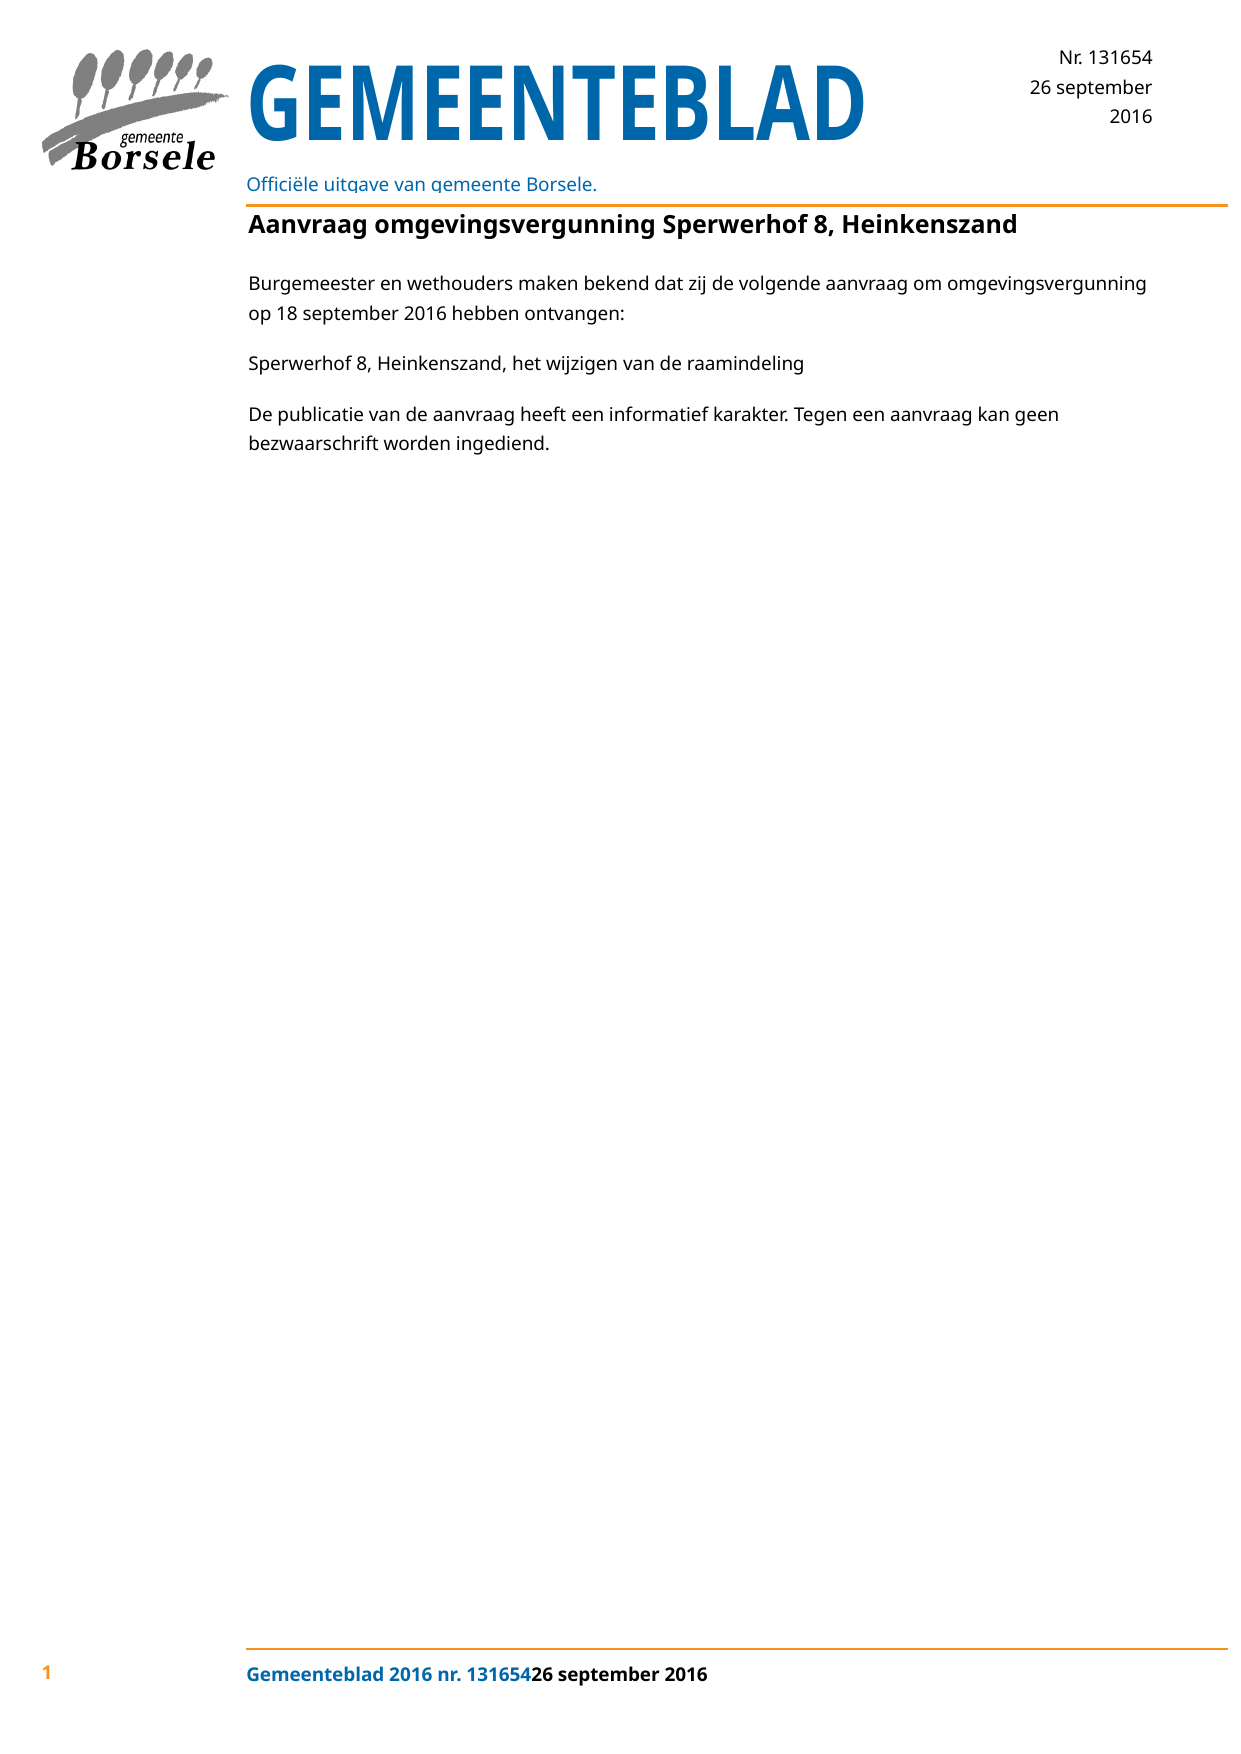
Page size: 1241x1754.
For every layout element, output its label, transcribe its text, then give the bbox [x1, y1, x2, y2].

text De publicatie van de aanvraag heeft een informatief karakter. Tegen een aanvraag kan geen bezwaarschrift worden ingediend. [248, 401, 1152, 456]
text Burgemeester en wethouders maken bekend dat zij de volgende aanvraag om omgevingsvergunning op 18 september 2016 hebben ontvangen: [248, 270, 1152, 326]
text Sperwerhof 8, Heinkenszand, het wijzigen van de raamindeling [248, 350, 1152, 376]
text Aanvraag omgevingsvergunning Sperwerhof 8, Heinkenszand [248, 207, 1152, 241]
picture [41, 47, 231, 172]
